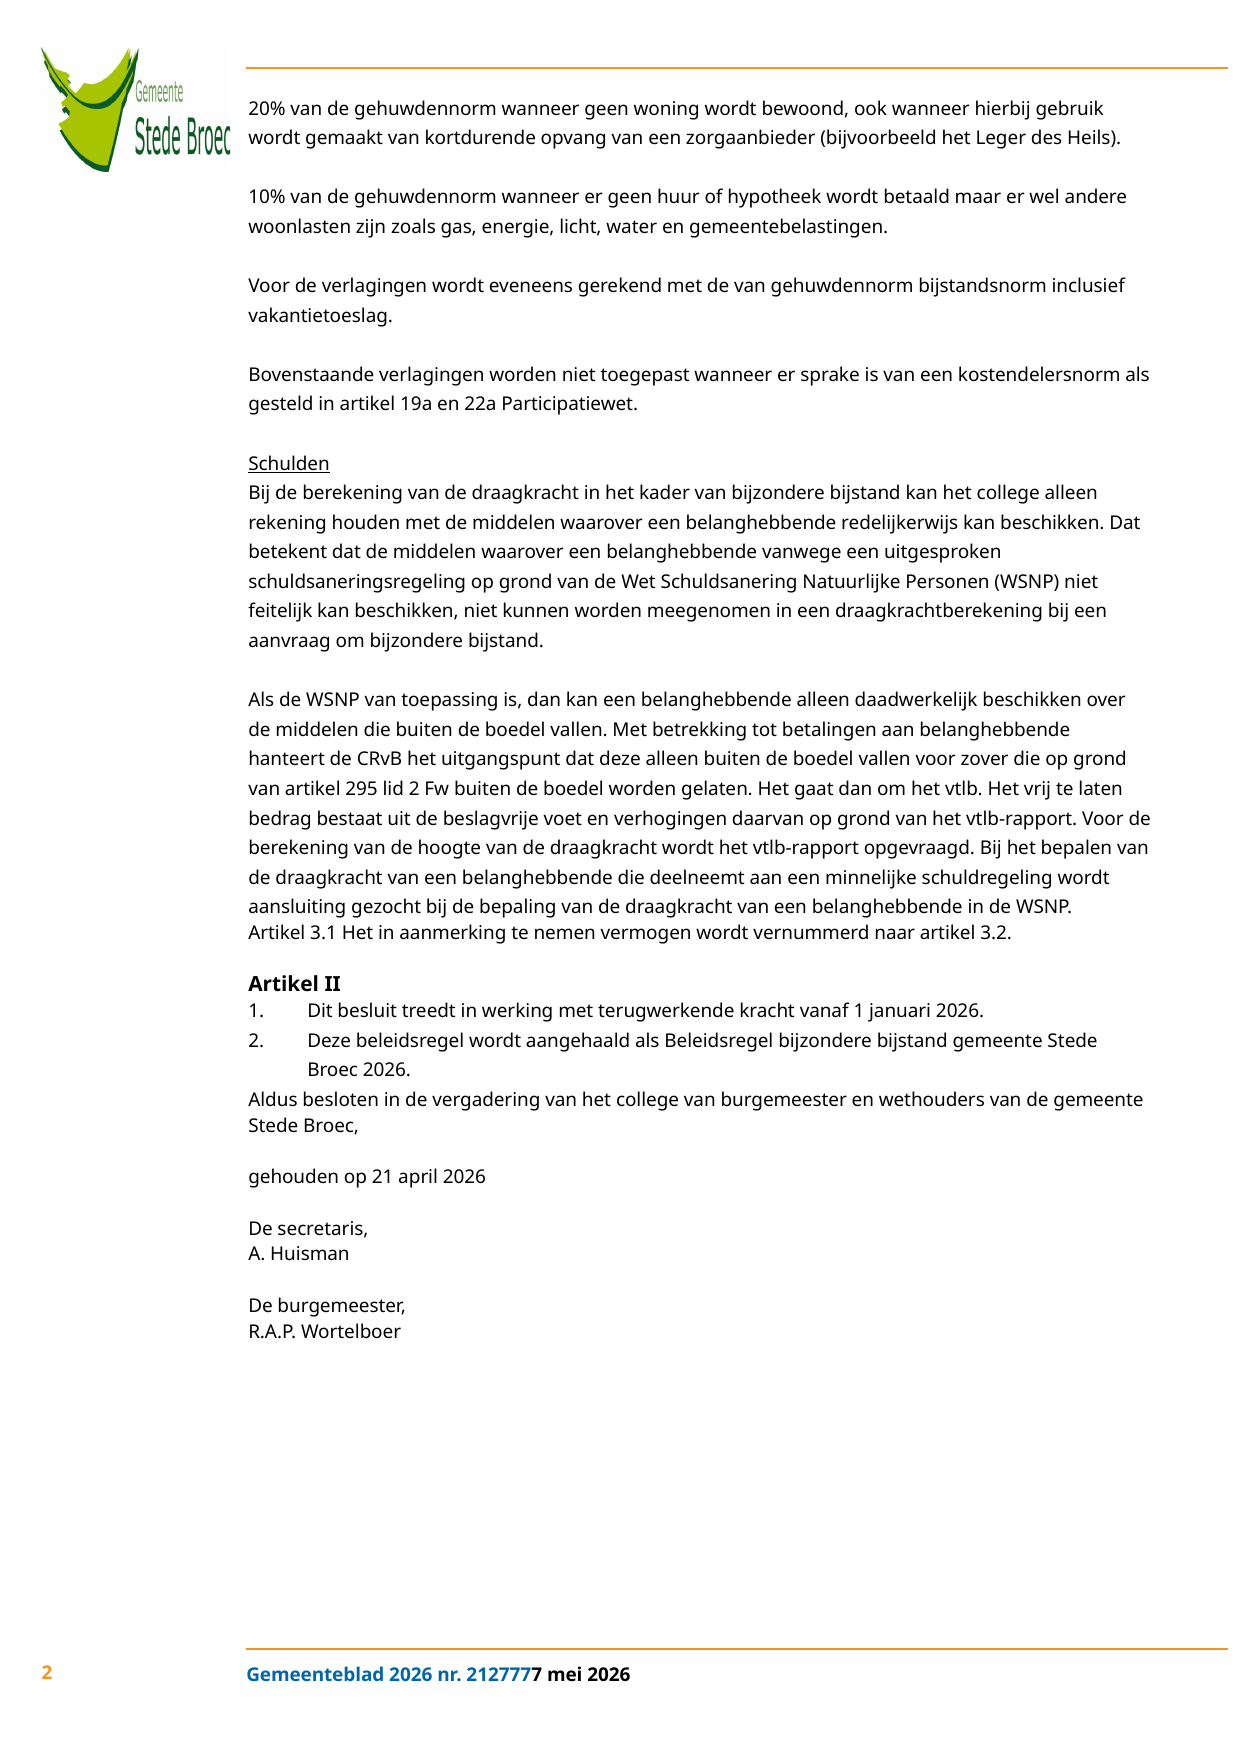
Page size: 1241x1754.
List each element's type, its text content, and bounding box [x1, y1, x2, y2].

list Deze beleidsregel wordt aangehaald als Beleidsregel bijzondere bijstand gemeente Stede Broec 2026. [248, 1027, 1152, 1082]
text De burgemeester, [248, 1292, 1152, 1318]
text A. Huisman [248, 1241, 1152, 1266]
table_header 20% van de gehuwdennorm wanneer geen woning wordt bewoond, ook wanneer hierbij gebruik wordt gemaakt van kortdurende opvang van een zorgaanbieder (bijvoorbeeld het Leger des Heils). 10% van de gehuwdennorm wanneer er geen huur of hypotheek wordt betaald maar er wel andere woonlasten zijn zoals gas, energie, licht, water en gemeentebelastingen. Voor de verlagingen wordt eveneens gerekend met de van gehuwdennorm bijstandsnorm inclusief vakantietoeslag. Bovenstaande verlagingen worden niet toegepast wanneer er sprake is van een kostendelersnorm als gesteld in artikel 19a en 22a Participatiewet. Schulden Bij de berekening van de draagkracht in het kader van bijzondere bijstand kan het college alleen rekening houden met de middelen waarover een belanghebbende redelijkerwijs kan beschikken. Dat betekent dat de middelen waarover een belanghebbende vanwege een uitgesproken schuldsaneringsregeling op grond van de Wet Schuldsanering Natuurlijke Personen (WSNP) niet feitelijk kan beschikken, niet kunnen worden meegenomen in een draagkrachtberekening bij een aanvraag om bijzondere bijstand. Als de WSNP van toepassing is, dan kan een belanghebbende alleen daadwerkelijk beschikken over de middelen die buiten de boedel vallen. Met betrekking tot betalingen aan belanghebbende hanteert de CRvB het uitgangspunt dat deze alleen buiten de boedel vallen voor zover die op grond van artikel 295 lid 2 Fw buiten de boedel worden gelaten. Het gaat dan om het vtlb. Het vrij te laten bedrag bestaat uit de beslagvrije voet en verhogingen daarvan op grond van het vtlb-rapport. Voor de berekening van de hoogte van de draagkracht wordt het vtlb-rapport opgevraagd. Bij het bepalen van de draagkracht van een belanghebbende die deelneemt aan een minnelijke schuldregeling wordt aansluiting gezocht bij de bepaling van de draagkracht van een belanghebbende in de WSNP. [248, 95, 1152, 919]
text Aldus besloten in de vergadering van het college van burgemeester en wethouders van de gemeente Stede Broec, [248, 1086, 1152, 1138]
text De secretaris, [248, 1215, 1152, 1241]
list Dit besluit treedt in werking met terugwerkende kracht vanaf 1 januari 2026. [248, 997, 1152, 1023]
text Artikel II [248, 969, 1152, 997]
text gehouden op 21 april 2026 [248, 1163, 1152, 1189]
text R.A.P. Wortelboer [248, 1318, 1152, 1343]
picture [41, 47, 231, 172]
table_cell Artikel 3.1 Het in aanmerking te nemen vermogen wordt vernummerd naar artikel 3.2. [248, 919, 1152, 945]
